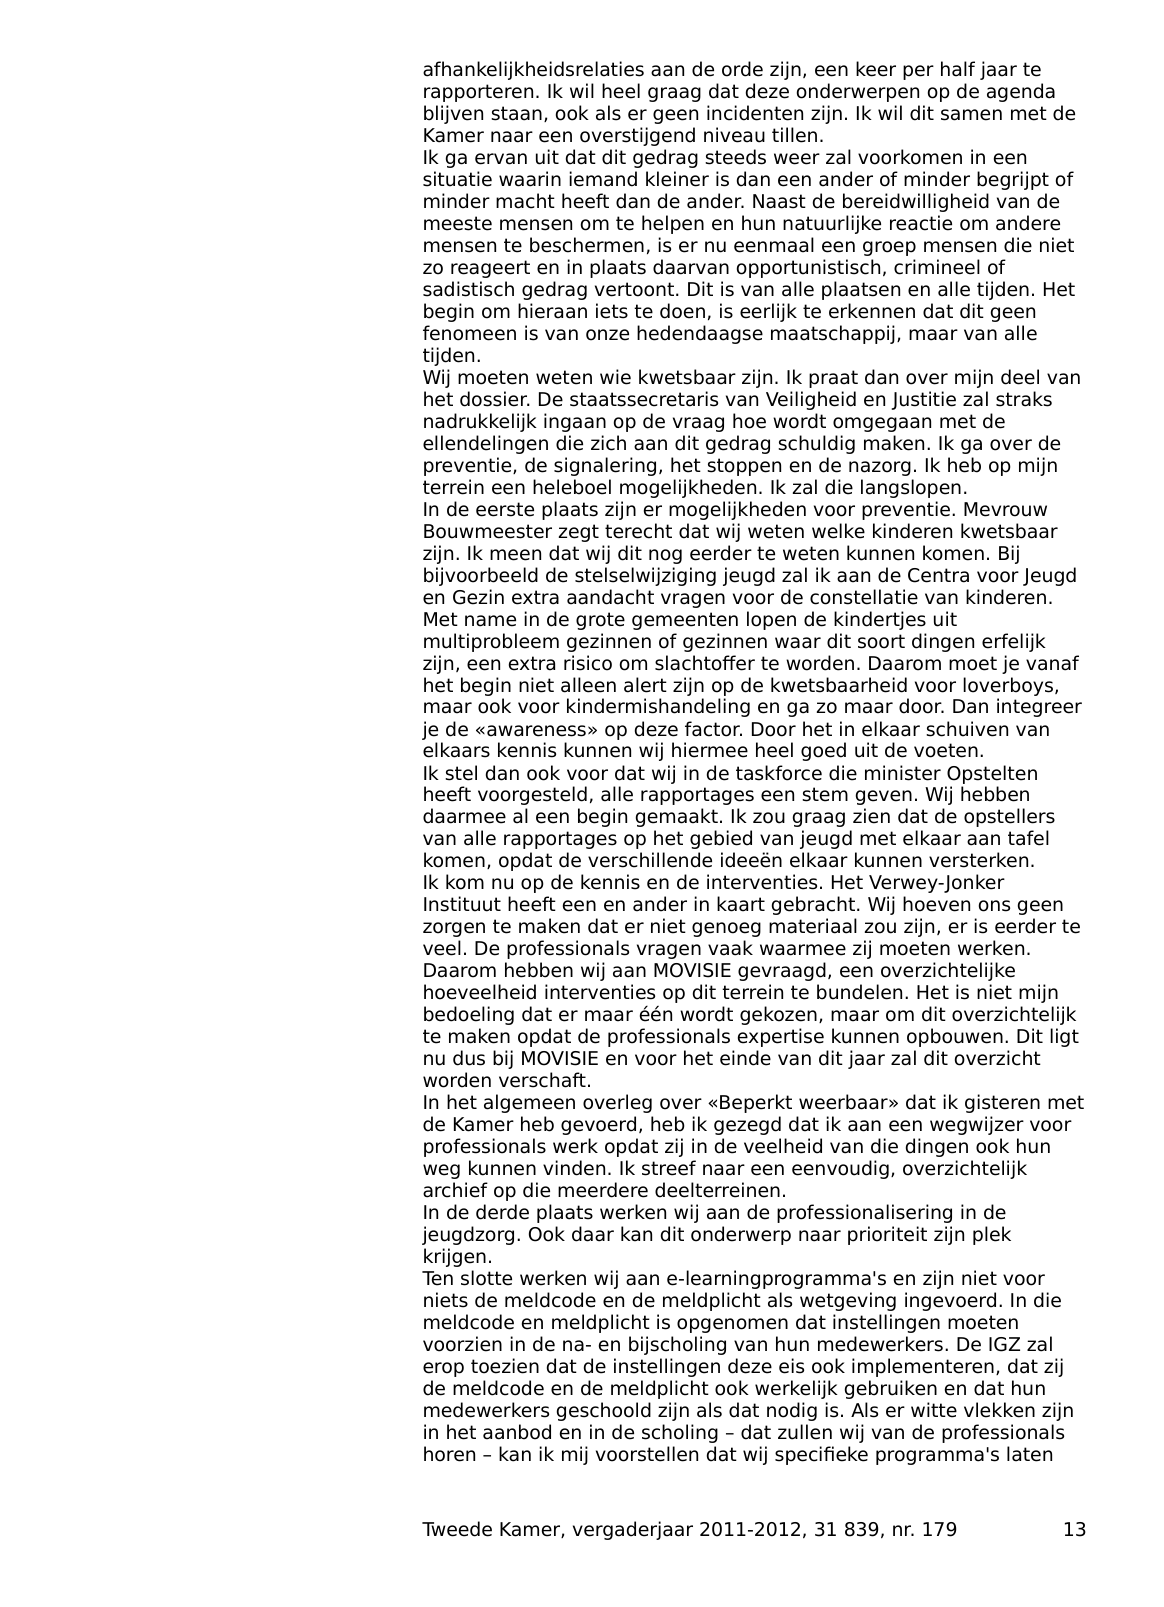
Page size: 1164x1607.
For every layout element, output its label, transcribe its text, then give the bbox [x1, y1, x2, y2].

text In de eerste plaats zijn er mogelijkheden voor preventie. Mevrouw Bouwmeester zegt terecht dat wij weten welke kinderen kwetsbaar zijn. Ik meen dat wij dit nog eerder te weten kunnen komen. Bij bijvoorbeeld de stelselwijziging jeugd zal ik aan de Centra voor Jeugd en Gezin extra aandacht vragen voor de constellatie van kinderen. Met name in de grote gemeenten lopen de kindertjes uit multiprobleem gezinnen of gezinnen waar dit soort dingen erfelijk zijn, een extra risico om slachtoffer te worden. Daarom moet je vanaf het begin niet alleen alert zijn op de kwetsbaarheid voor loverboys, maar ook voor kindermishandeling en ga zo maar door. Dan integreer je de «awareness» op deze factor. Door het in elkaar schuiven van elkaars kennis kunnen wij hiermee heel goed uit de voeten. [422, 499, 1087, 762]
text afhankelijkheidsrelaties aan de orde zijn, een keer per half jaar te rapporteren. Ik wil heel graag dat deze onderwerpen op de agenda blijven staan, ook als er geen incidenten zijn. Ik wil dit samen met de Kamer naar een overstijgend niveau tillen. [422, 59, 1087, 147]
text Ik kom nu op de kennis en de interventies. Het Verwey-Jonker Instituut heeft een en ander in kaart gebracht. Wij hoeven ons geen zorgen te maken dat er niet genoeg materiaal zou zijn, er is eerder te veel. De professionals vragen vaak waarmee zij moeten werken. Daarom hebben wij aan MOVISIE gevraagd, een overzichtelijke hoeveelheid interventies op dit terrein te bundelen. Het is niet mijn bedoeling dat er maar één wordt gekozen, maar om dit overzichtelijk te maken opdat de professionals expertise kunnen opbouwen. Dit ligt nu dus bij MOVISIE en voor het einde van dit jaar zal dit overzicht worden verschaft. [422, 872, 1087, 1092]
text In het algemeen overleg over «Beperkt weerbaar» dat ik gisteren met de Kamer heb gevoerd, heb ik gezegd dat ik aan een wegwijzer voor professionals werk opdat zij in de veelheid van die dingen ook hun weg kunnen vinden. Ik streef naar een eenvoudig, overzichtelijk archief op die meerdere deelterreinen. [422, 1092, 1087, 1202]
text Ten slotte werken wij aan e-learningprogramma's en zijn niet voor niets de meldcode en de meldplicht als wetgeving ingevoerd. In die meldcode en meldplicht is opgenomen dat instellingen moeten voorzien in de na- en bijscholing van hun medewerkers. De IGZ zal erop toezien dat de instellingen deze eis ook implementeren, dat zij de meldcode en de meldplicht ook werkelijk gebruiken en dat hun medewerkers geschoold zijn als dat nodig is. Als er witte vlekken zijn in het aanbod en in de scholing – dat zullen wij van de professionals horen – kan ik mij voorstellen dat wij specifieke programma's laten [422, 1268, 1087, 1466]
text Ik ga ervan uit dat dit gedrag steeds weer zal voorkomen in een situatie waarin iemand kleiner is dan een ander of minder begrijpt of minder macht heeft dan de ander. Naast de bereidwilligheid van de meeste mensen om te helpen en hun natuurlijke reactie om andere mensen te beschermen, is er nu eenmaal een groep mensen die niet zo reageert en in plaats daarvan opportunistisch, crimineel of sadistisch gedrag vertoont. Dit is van alle plaatsen en alle tijden. Het begin om hieraan iets te doen, is eerlijk te erkennen dat dit geen fenomeen is van onze hedendaagse maatschappij, maar van alle tijden. [422, 147, 1087, 367]
text Wij moeten weten wie kwetsbaar zijn. Ik praat dan over mijn deel van het dossier. De staatssecretaris van Veiligheid en Justitie zal straks nadrukkelijk ingaan op de vraag hoe wordt omgegaan met de ellendelingen die zich aan dit gedrag schuldig maken. Ik ga over de preventie, de signalering, het stoppen en de nazorg. Ik heb op mijn terrein een heleboel mogelijkheden. Ik zal die langslopen. [422, 367, 1087, 499]
text In de derde plaats werken wij aan de professionalisering in de jeugdzorg. Ook daar kan dit onderwerp naar prioriteit zijn plek krijgen. [422, 1202, 1087, 1268]
text Ik stel dan ook voor dat wij in de taskforce die minister Opstelten heeft voorgesteld, alle rapportages een stem geven. Wij hebben daarmee al een begin gemaakt. Ik zou graag zien dat de opstellers van alle rapportages op het gebied van jeugd met elkaar aan tafel komen, opdat de verschillende ideeën elkaar kunnen versterken. [422, 762, 1087, 872]
